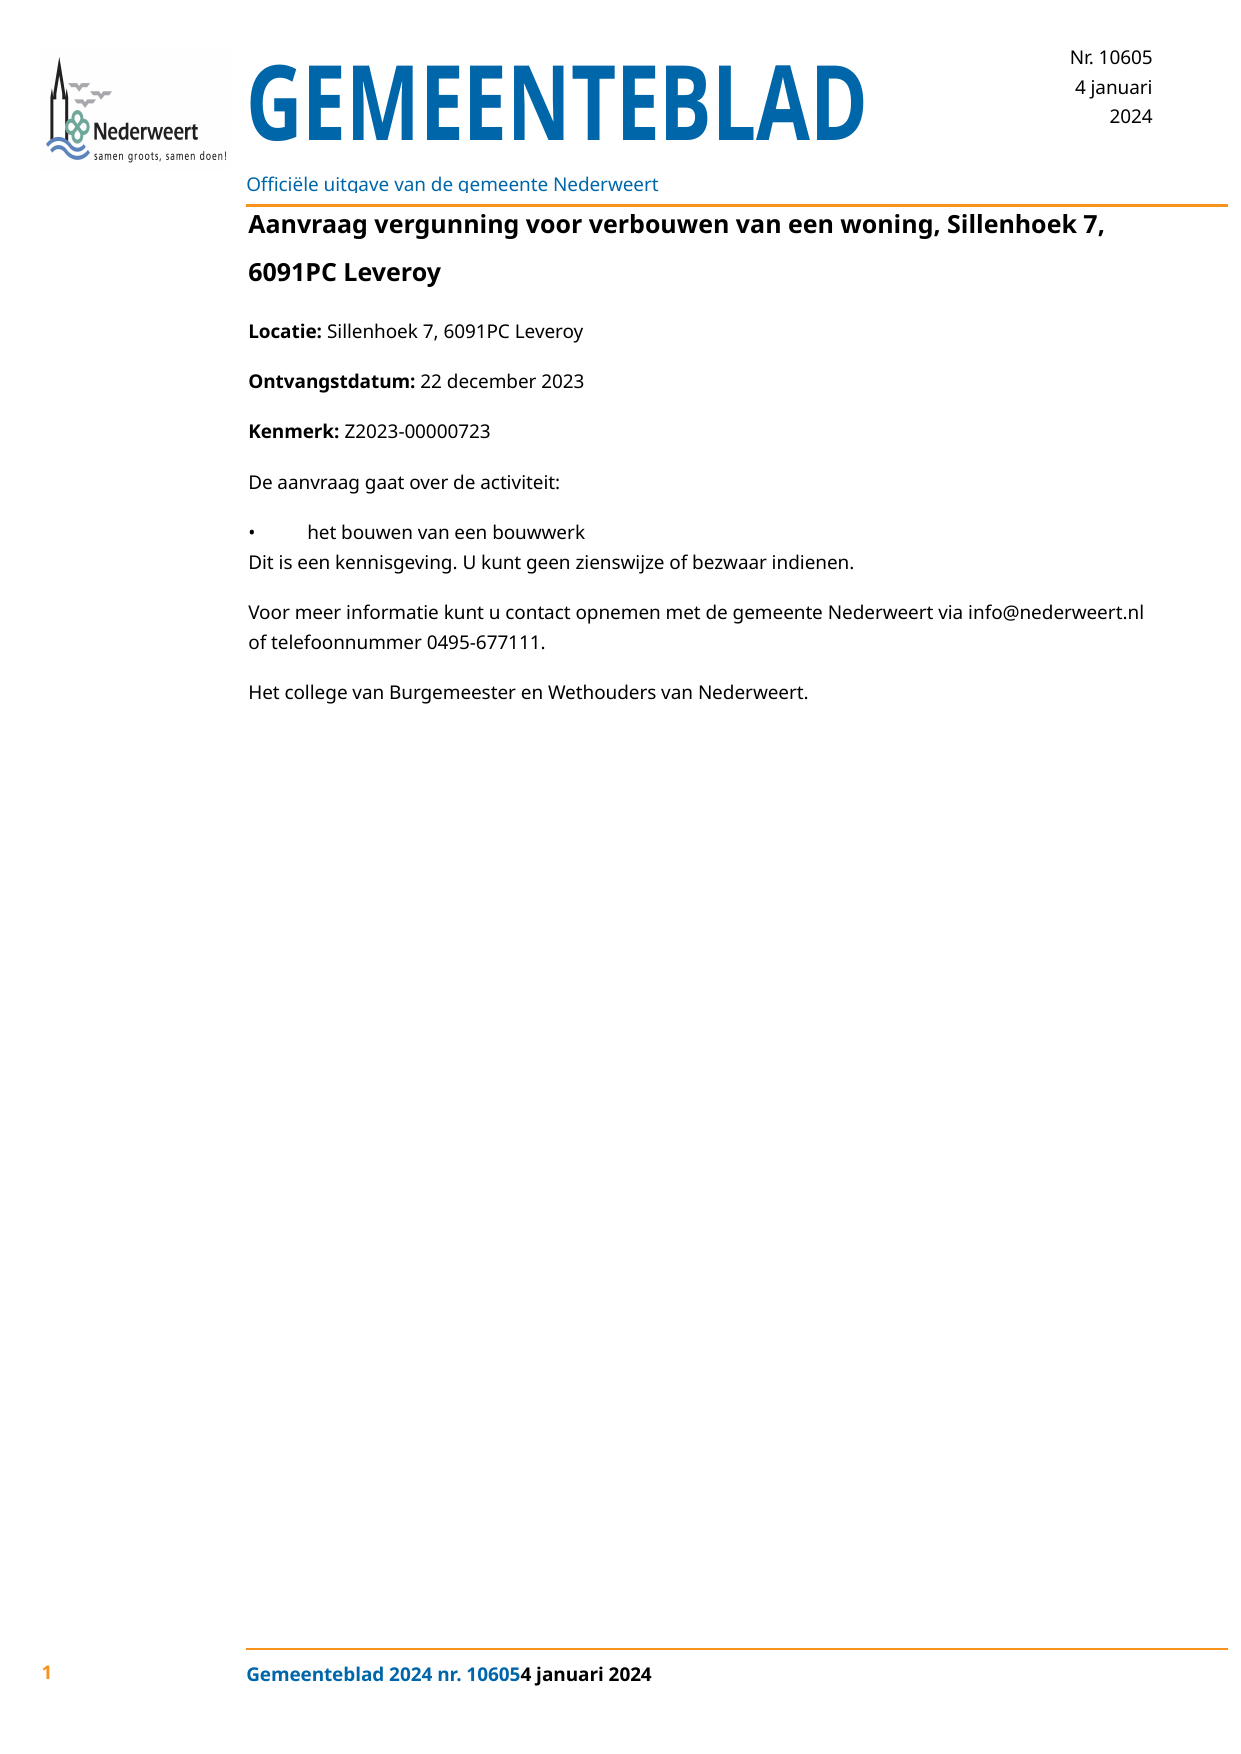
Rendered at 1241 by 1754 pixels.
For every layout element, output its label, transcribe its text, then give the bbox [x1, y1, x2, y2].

text Dit is een kennisgeving. U kunt geen zienswijze of bezwaar indienen. [248, 549, 1152, 575]
text Locatie: Sillenhoek 7, 6091PC Leveroy [248, 318, 1152, 344]
text Voor meer informatie kunt u contact opnemen met de gemeente Nederweert via info@nederweert.nl of telefoonnummer 0495-677111. [248, 599, 1152, 655]
list het bouwen van een bouwwerk [248, 519, 1152, 545]
text De aanvraag gaat over de activiteit: [248, 469, 1152, 495]
text Kenmerk: Z2023-00000723 [248, 419, 1152, 444]
text Ontvangstdatum: 22 december 2023 [248, 368, 1152, 394]
picture [41, 47, 231, 172]
text Het college van Burgemeester en Wethouders van Nederweert. [248, 679, 1152, 705]
text Aanvraag vergunning voor verbouwen van een woning, Sillenhoek 7, 6091PC Leveroy [248, 207, 1152, 288]
